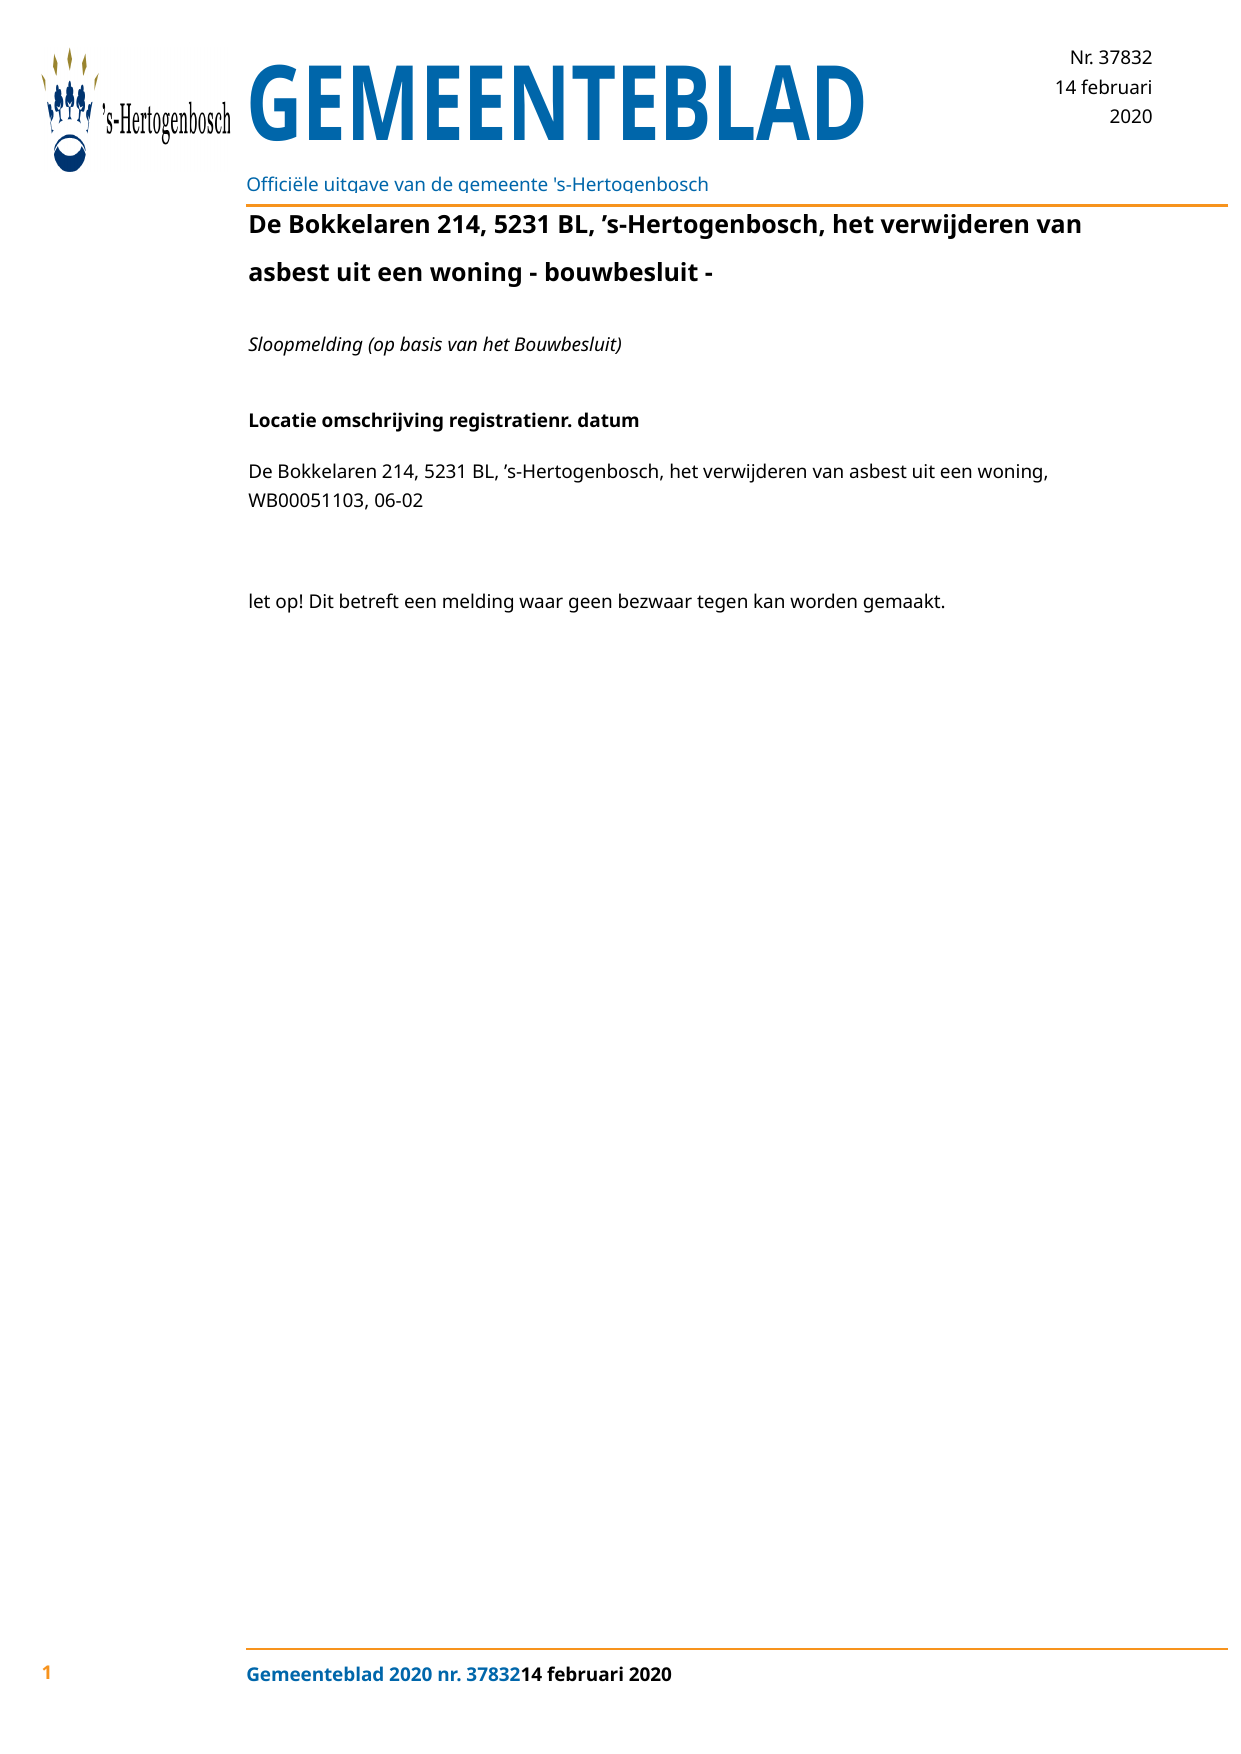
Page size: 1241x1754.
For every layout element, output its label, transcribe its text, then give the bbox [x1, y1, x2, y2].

text Locatie omschrijving registratienr. datum [248, 408, 1152, 433]
text let op! Dit betreft een melding waar geen bezwaar tegen kan worden gemaakt. [248, 588, 1152, 614]
text De Bokkelaren 214, 5231 BL, ’s-Hertogenbosch, het verwijderen van asbest uit een woning - bouwbesluit - [248, 207, 1152, 288]
text Sloopmelding (op basis van het Bouwbesluit) [248, 331, 1152, 357]
text De Bokkelaren 214, 5231 BL, ’s-Hertogenbosch, het verwijderen van asbest uit een woning, WB00051103, 06-02 [248, 458, 1152, 513]
picture [41, 47, 231, 172]
